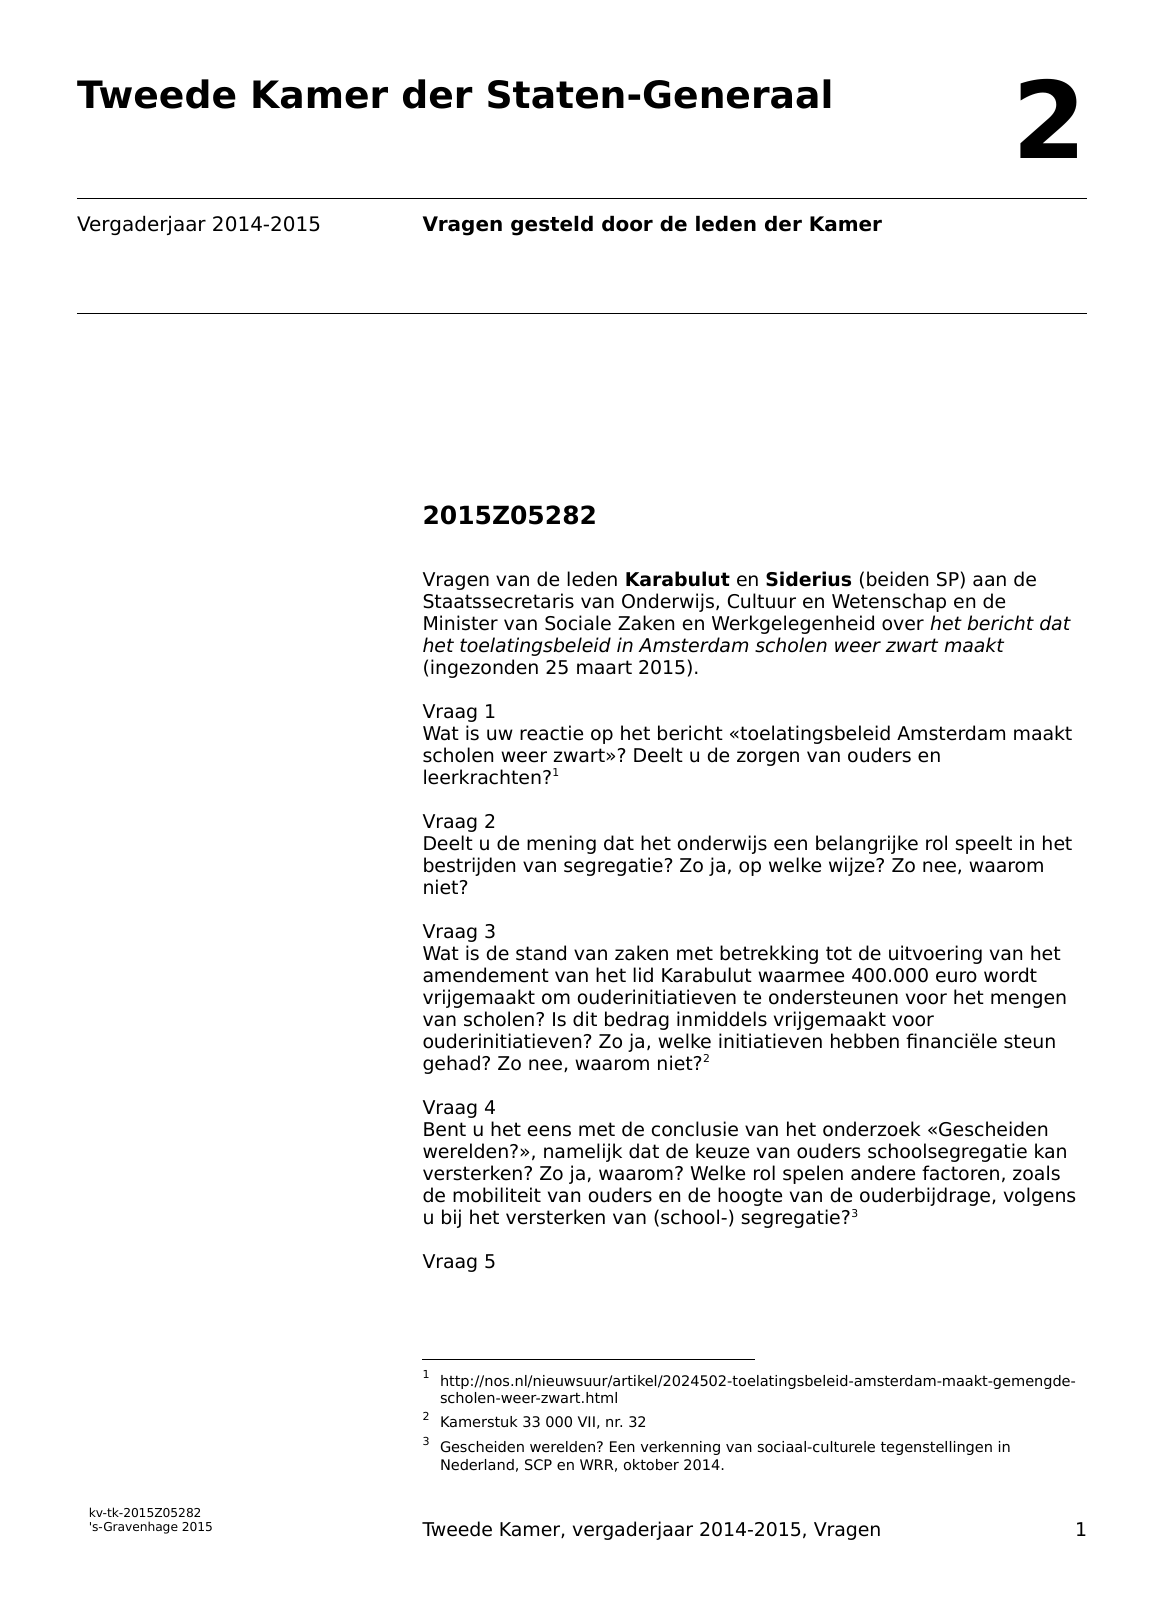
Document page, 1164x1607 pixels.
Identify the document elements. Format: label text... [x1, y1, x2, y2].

text Vragen van de leden Karabulut en Siderius (beiden SP) aan de Staatssecretaris van Onderwijs, Cultuur en Wetenschap en de Minister van Sociale Zaken en Werkgelegenheid over het bericht dat het toelatingsbeleid in Amsterdam scholen weer zwart maakt (ingezonden 25 maart 2015). [422, 569, 1087, 679]
table_header Tweede Kamer der Staten-Generaal [77, 59, 886, 198]
text Deelt u de mening dat het onderwijs een belangrijke rol speelt in het bestrijden van segregatie? Zo ja, op welke wijze? Zo nee, waarom niet? [422, 833, 1087, 899]
text 2015Z05282 [422, 501, 1087, 531]
table_cell Vergaderjaar 2014-2015 [77, 199, 422, 313]
text Vraag 1 [422, 701, 1087, 723]
text Gescheiden werelden? Een verkenning van sociaal-culturele tegenstellingen in Nederland, SCP en WRR, oktober 2014. [422, 1435, 1087, 1474]
text Kamerstuk 33 000 VII, nr. 32 [422, 1410, 1087, 1432]
text Vraag 2 [422, 811, 1087, 833]
text Vraag 4 [422, 1097, 1087, 1119]
text Wat is de stand van zaken met betrekking tot de uitvoering van het amendement van het lid Karabulut waarmee 400.000 euro wordt vrijgemaakt om ouderinitiatieven te ondersteunen voor het mengen van scholen? Is dit bedrag inmiddels vrijgemaakt voor ouderinitiatieven? Zo ja, welke initiatieven hebben financiële steun gehad? Zo nee, waarom niet? [422, 943, 1087, 1075]
table_header 2 [886, 59, 1087, 198]
text Vraag 5 [422, 1251, 1087, 1273]
text Vraag 3 [422, 921, 1087, 943]
table_cell Vragen gesteld door de leden der Kamer [422, 199, 1087, 313]
text 's-Gravenhage 2015 [88, 1520, 323, 1534]
text http://nos.nl/nieuwsuur/artikel/2024502-toelatingsbeleid-amsterdam-maakt-gemengde-scholen-weer-zwart.html [422, 1368, 1087, 1407]
text Wat is uw reactie op het bericht «toelatingsbeleid Amsterdam maakt scholen weer zwart»? Deelt u de zorgen van ouders en leerkrachten? [422, 723, 1087, 789]
text Bent u het eens met de conclusie van het onderzoek «Gescheiden werelden?», namelijk dat de keuze van ouders schoolsegregatie kan versterken? Zo ja, waarom? Welke rol spelen andere factoren, zoals de mobiliteit van ouders en de hoogte van de ouderbijdrage, volgens u bij het versterken van (school-) segregatie? [422, 1119, 1087, 1229]
text kv-tk-2015Z05282 [88, 1506, 323, 1520]
